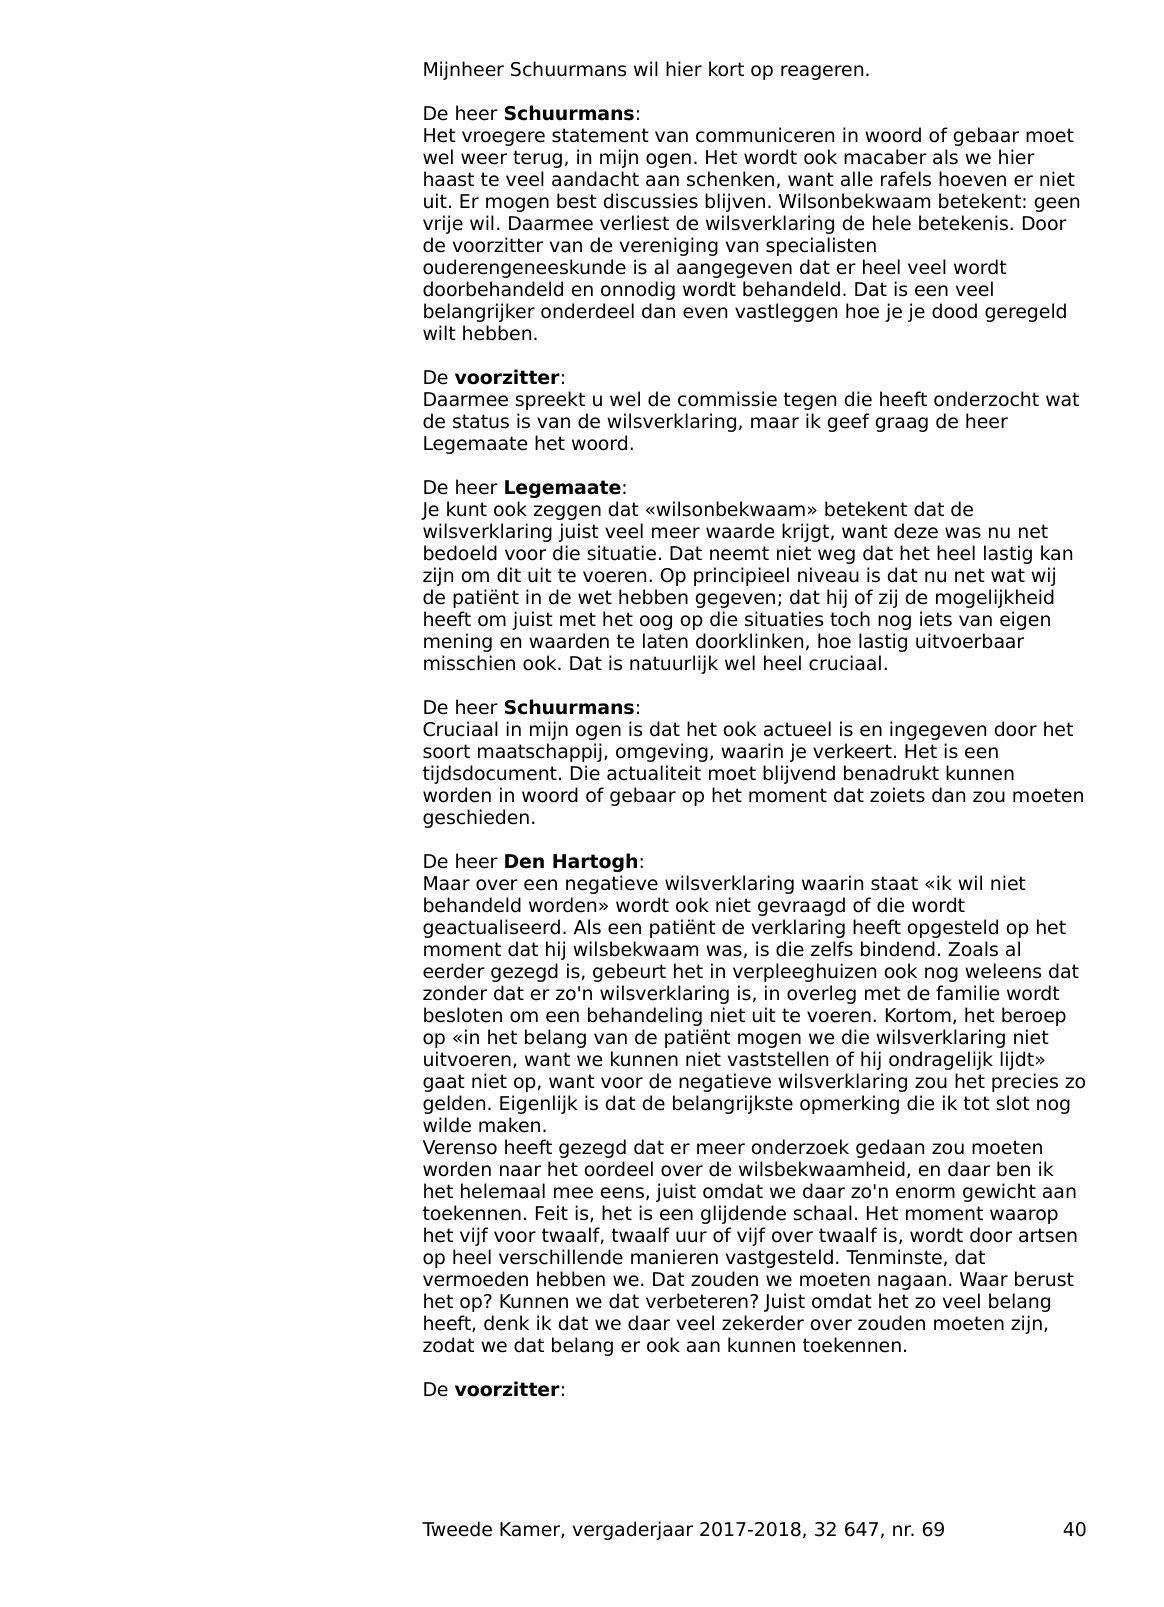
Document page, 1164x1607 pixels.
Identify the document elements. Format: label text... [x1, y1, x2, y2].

text De heer Schuurmans: [422, 697, 1087, 719]
text Daarmee spreekt u wel de commissie tegen die heeft onderzocht wat de status is van de wilsverklaring, maar ik geef graag de heer Legemaate het woord. [422, 389, 1087, 455]
text Het vroegere statement van communiceren in woord of gebaar moet wel weer terug, in mijn ogen. Het wordt ook macaber als we hier haast te veel aandacht aan schenken, want alle rafels hoeven er niet uit. Er mogen best discussies blijven. Wilsonbekwaam betekent: geen vrije wil. Daarmee verliest de wilsverklaring de hele betekenis. Door de voorzitter van de vereniging van specialisten ouderengeneeskunde is al aangegeven dat er heel veel wordt doorbehandeld en onnodig wordt behandeld. Dat is een veel belangrijker onderdeel dan even vastleggen hoe je je dood geregeld wilt hebben. [422, 125, 1087, 345]
text De heer Schuurmans: [422, 103, 1087, 125]
text De heer Legemaate: [422, 477, 1087, 499]
text Maar over een negatieve wilsverklaring waarin staat «ik wil niet behandeld worden» wordt ook niet gevraagd of die wordt geactualiseerd. Als een patiënt de verklaring heeft opgesteld op het moment dat hij wilsbekwaam was, is die zelfs bindend. Zoals al eerder gezegd is, gebeurt het in verpleeghuizen ook nog weleens dat zonder dat er zo'n wilsverklaring is, in overleg met de familie wordt besloten om een behandeling niet uit te voeren. Kortom, het beroep op «in het belang van de patiënt mogen we die wilsverklaring niet uitvoeren, want we kunnen niet vaststellen of hij ondragelijk lijdt» gaat niet op, want voor de negatieve wilsverklaring zou het precies zo gelden. Eigenlijk is dat de belangrijkste opmerking die ik tot slot nog wilde maken. [422, 873, 1087, 1137]
text De heer Den Hartogh: [422, 851, 1087, 873]
text De voorzitter: [422, 1379, 1087, 1401]
text Cruciaal in mijn ogen is dat het ook actueel is en ingegeven door het soort maatschappij, omgeving, waarin je verkeert. Het is een tijdsdocument. Die actualiteit moet blijvend benadrukt kunnen worden in woord of gebaar op het moment dat zoiets dan zou moeten geschieden. [422, 719, 1087, 829]
text Je kunt ook zeggen dat «wilsonbekwaam» betekent dat de wilsverklaring juist veel meer waarde krijgt, want deze was nu net bedoeld voor die situatie. Dat neemt niet weg dat het heel lastig kan zijn om dit uit te voeren. Op principieel niveau is dat nu net wat wij de patiënt in de wet hebben gegeven; dat hij of zij de mogelijkheid heeft om juist met het oog op die situaties toch nog iets van eigen mening en waarden te laten doorklinken, hoe lastig uitvoerbaar misschien ook. Dat is natuurlijk wel heel cruciaal. [422, 499, 1087, 675]
text Mijnheer Schuurmans wil hier kort op reageren. [422, 59, 1087, 81]
text De voorzitter: [422, 367, 1087, 389]
text Verenso heeft gezegd dat er meer onderzoek gedaan zou moeten worden naar het oordeel over de wilsbekwaamheid, en daar ben ik het helemaal mee eens, juist omdat we daar zo'n enorm gewicht aan toekennen. Feit is, het is een glijdende schaal. Het moment waarop het vijf voor twaalf, twaalf uur of vijf over twaalf is, wordt door artsen op heel verschillende manieren vastgesteld. Tenminste, dat vermoeden hebben we. Dat zouden we moeten nagaan. Waar berust het op? Kunnen we dat verbeteren? Juist omdat het zo veel belang heeft, denk ik dat we daar veel zekerder over zouden moeten zijn, zodat we dat belang er ook aan kunnen toekennen. [422, 1137, 1087, 1357]
